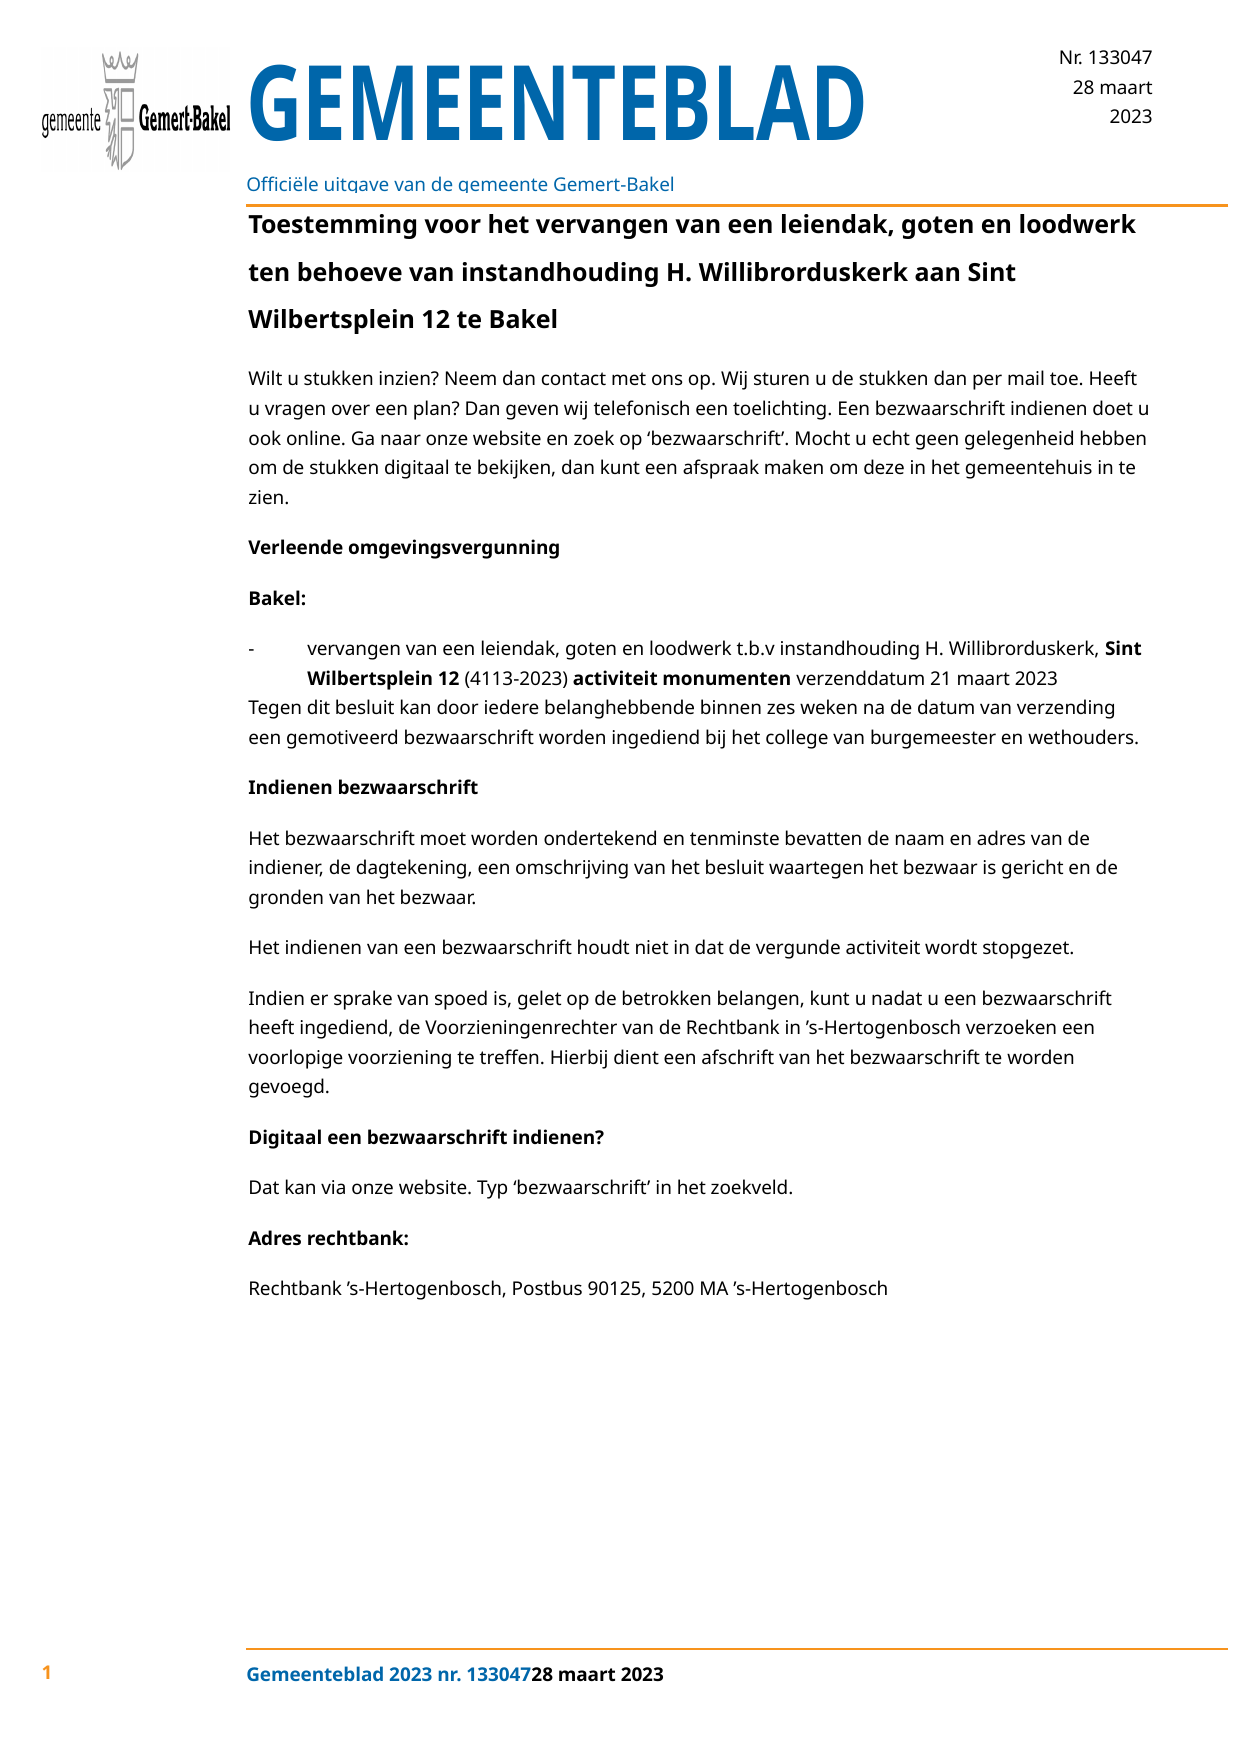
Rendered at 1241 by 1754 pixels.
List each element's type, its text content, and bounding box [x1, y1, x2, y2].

picture [41, 47, 231, 172]
text Dat kan via onze website. Typ ‘bezwaarschrift’ in het zoekveld. [248, 1174, 1152, 1200]
text Indienen bezwaarschrift [248, 774, 1152, 800]
text Rechtbank ’s-Hertogenbosch, Postbus 90125, 5200 MA ’s-Hertogenbosch [248, 1275, 1152, 1301]
text Toestemming voor het vervangen van een leiendak, goten en loodwerk ten behoeve van instandhouding H. Willibrorduskerk aan Sint Wilbertsplein 12 te Bakel [248, 207, 1152, 336]
text Tegen dit besluit kan door iedere belanghebbende binnen zes weken na de datum van verzending een gemotiveerd bezwaarschrift worden ingediend bij het college van burgemeester en wethouders. [248, 694, 1152, 749]
text Indien er sprake van spoed is, gelet op de betrokken belangen, kunt u nadat u een bezwaarschrift heeft ingediend, de Voorzieningenrechter van de Rechtbank in ’s-Hertogenbosch verzoeken een voorlopige voorziening te treffen. Hierbij dient een afschrift van het bezwaarschrift te worden gevoegd. [248, 985, 1152, 1099]
text Verleende omgevingsvergunning [248, 534, 1152, 560]
text Het indienen van een bezwaarschrift houdt niet in dat de vergunde activiteit wordt stopgezet. [248, 934, 1152, 960]
list vervangen van een leiendak, goten en loodwerk t.b.v instandhouding H. Willibrorduskerk, Sint Wilbertsplein 12 (4113-2023) activiteit monumenten verzenddatum 21 maart 2023 [248, 635, 1152, 690]
text Bakel: [248, 585, 1152, 610]
text Het bezwaarschrift moet worden ondertekend en tenminste bevatten de naam en adres van de indiener, de dagtekening, een omschrijving van het besluit waartegen het bezwaar is gericht en de gronden van het bezwaar. [248, 825, 1152, 909]
text Digitaal een bezwaarschrift indienen? [248, 1124, 1152, 1149]
text Adres rechtbank: [248, 1225, 1152, 1250]
text Wilt u stukken inzien? Neem dan contact met ons op. Wij sturen u de stukken dan per mail toe. Heeft u vragen over een plan? Dan geven wij telefonisch een toelichting. Een bezwaarschrift indienen doet u ook online. Ga naar onze website en zoek op ‘bezwaarschrift’. Mocht u echt geen gelegenheid hebben om de stukken digitaal te bekijken, dan kunt een afspraak maken om deze in het gemeentehuis in te zien. [248, 366, 1152, 509]
